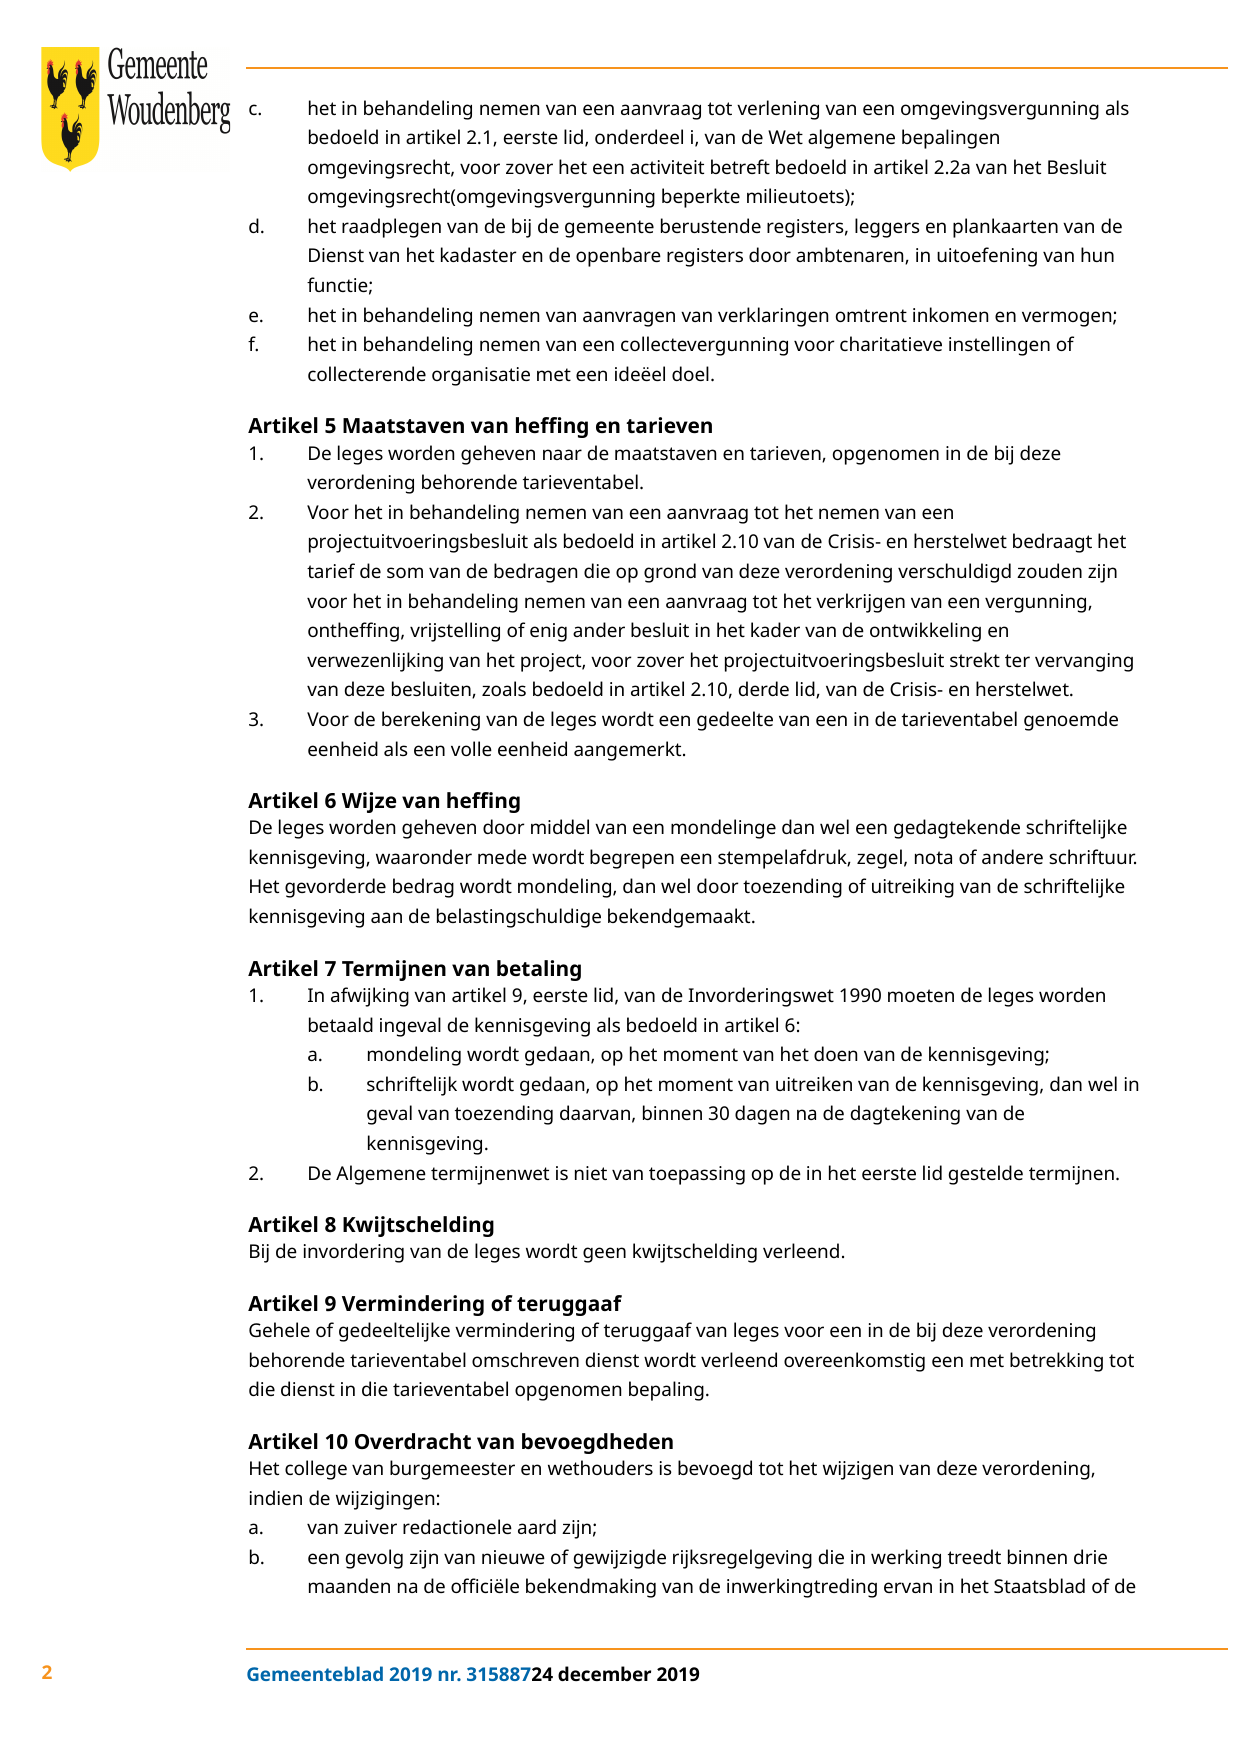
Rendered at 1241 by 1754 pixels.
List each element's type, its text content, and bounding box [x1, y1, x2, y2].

text Artikel 10 Overdracht van bevoegdheden [248, 1427, 1152, 1455]
list mondeling wordt gedaan, op het moment van het doen van de kennisgeving; [307, 1041, 1152, 1067]
list het raadplegen van de bij de gemeente berustende registers, leggers en plankaarten van de Dienst van het kadaster en de openbare registers door ambtenaren, in uitoefening van hun functie; [248, 213, 1152, 298]
list De Algemene termijnenwet is niet van toepassing op de in het eerste lid gestelde termijnen. [248, 1160, 1152, 1185]
picture [41, 47, 231, 172]
text Gehele of gedeeltelijke vermindering of teruggaaf van leges voor een in de bij deze verordening behorende tarieventabel omschreven dienst wordt verleend overeenkomstig een met betrekking tot die dienst in die tarieventabel opgenomen bepaling. [248, 1317, 1152, 1402]
list een gevolg zijn van nieuwe of gewijzigde rijksregelgeving die in werking treedt binnen drie maanden na de officiële bekendmaking van de inwerkingtreding ervan in het Staatsblad of de [248, 1544, 1152, 1599]
list Voor de berekening van de leges wordt een gedeelte van een in de tarieventabel genoemde eenheid als een volle eenheid aangemerkt. [248, 706, 1152, 761]
text Artikel 6 Wijze van heffing [248, 786, 1152, 814]
list het in behandeling nemen van een collectevergunning voor charitatieve instellingen of collecterende organisatie met een ideëel doel. [248, 331, 1152, 387]
text Artikel 9 Vermindering of teruggaaf [248, 1289, 1152, 1317]
list schriftelijk wordt gedaan, op het moment van uitreiken van de kennisgeving, dan wel in geval van toezending daarvan, binnen 30 dagen na de dagtekening van de kennisgeving. [307, 1071, 1152, 1156]
text Artikel 8 Kwijtschelding [248, 1210, 1152, 1238]
list het in behandeling nemen van aanvragen van verklaringen omtrent inkomen en vermogen; [248, 302, 1152, 328]
text Artikel 5 Maatstaven van heffing en tarieven [248, 411, 1152, 440]
text De leges worden geheven door middel van een mondelinge dan wel een gedagtekende schriftelijke kennisgeving, waaronder mede wordt begrepen een stempelafdruk, zegel, nota of andere schriftuur. Het gevorderde bedrag wordt mondeling, dan wel door toezending of uitreiking van de schriftelijke kennisgeving aan de belastingschuldige bekendgemaakt. [248, 814, 1152, 929]
text Bij de invordering van de leges wordt geen kwijtschelding verleend. [248, 1238, 1152, 1264]
list van zuiver redactionele aard zijn; [248, 1514, 1152, 1540]
list Voor het in behandeling nemen van een aanvraag tot het nemen van een projectuitvoeringsbesluit als bedoeld in artikel 2.10 van de Crisis- en herstelwet bedraagt het tarief de som van de bedragen die op grond van deze verordening verschuldigd zouden zijn voor het in behandeling nemen van een aanvraag tot het verkrijgen van een vergunning, ontheffing, vrijstelling of enig ander besluit in het kader van de ontwikkeling en verwezenlijking van het project, voor zover het projectuitvoeringsbesluit strekt ter vervanging van deze besluiten, zoals bedoeld in artikel 2.10, derde lid, van de Crisis- en herstelwet. [248, 499, 1152, 702]
list het in behandeling nemen van een aanvraag tot verlening van een omgevingsvergunning als bedoeld in artikel 2.1, eerste lid, onderdeel i, van de Wet algemene bepalingen omgevingsrecht, voor zover het een activiteit betreft bedoeld in artikel 2.2a van het Besluit omgevingsrecht(omgevingsvergunning beperkte milieutoets); [248, 95, 1152, 209]
list In afwijking van artikel 9, eerste lid, van de Invorderingswet 1990 moeten de leges worden betaald ingeval de kennisgeving als bedoeld in artikel 6: [248, 982, 1152, 1037]
text Artikel 7 Termijnen van betaling [248, 954, 1152, 982]
text Het college van burgemeester en wethouders is bevoegd tot het wijzigen van deze verordening, indien de wijzigingen: [248, 1455, 1152, 1511]
list De leges worden geheven naar de maatstaven en tarieven, opgenomen in de bij deze verordening behorende tarieventabel. [248, 440, 1152, 495]
